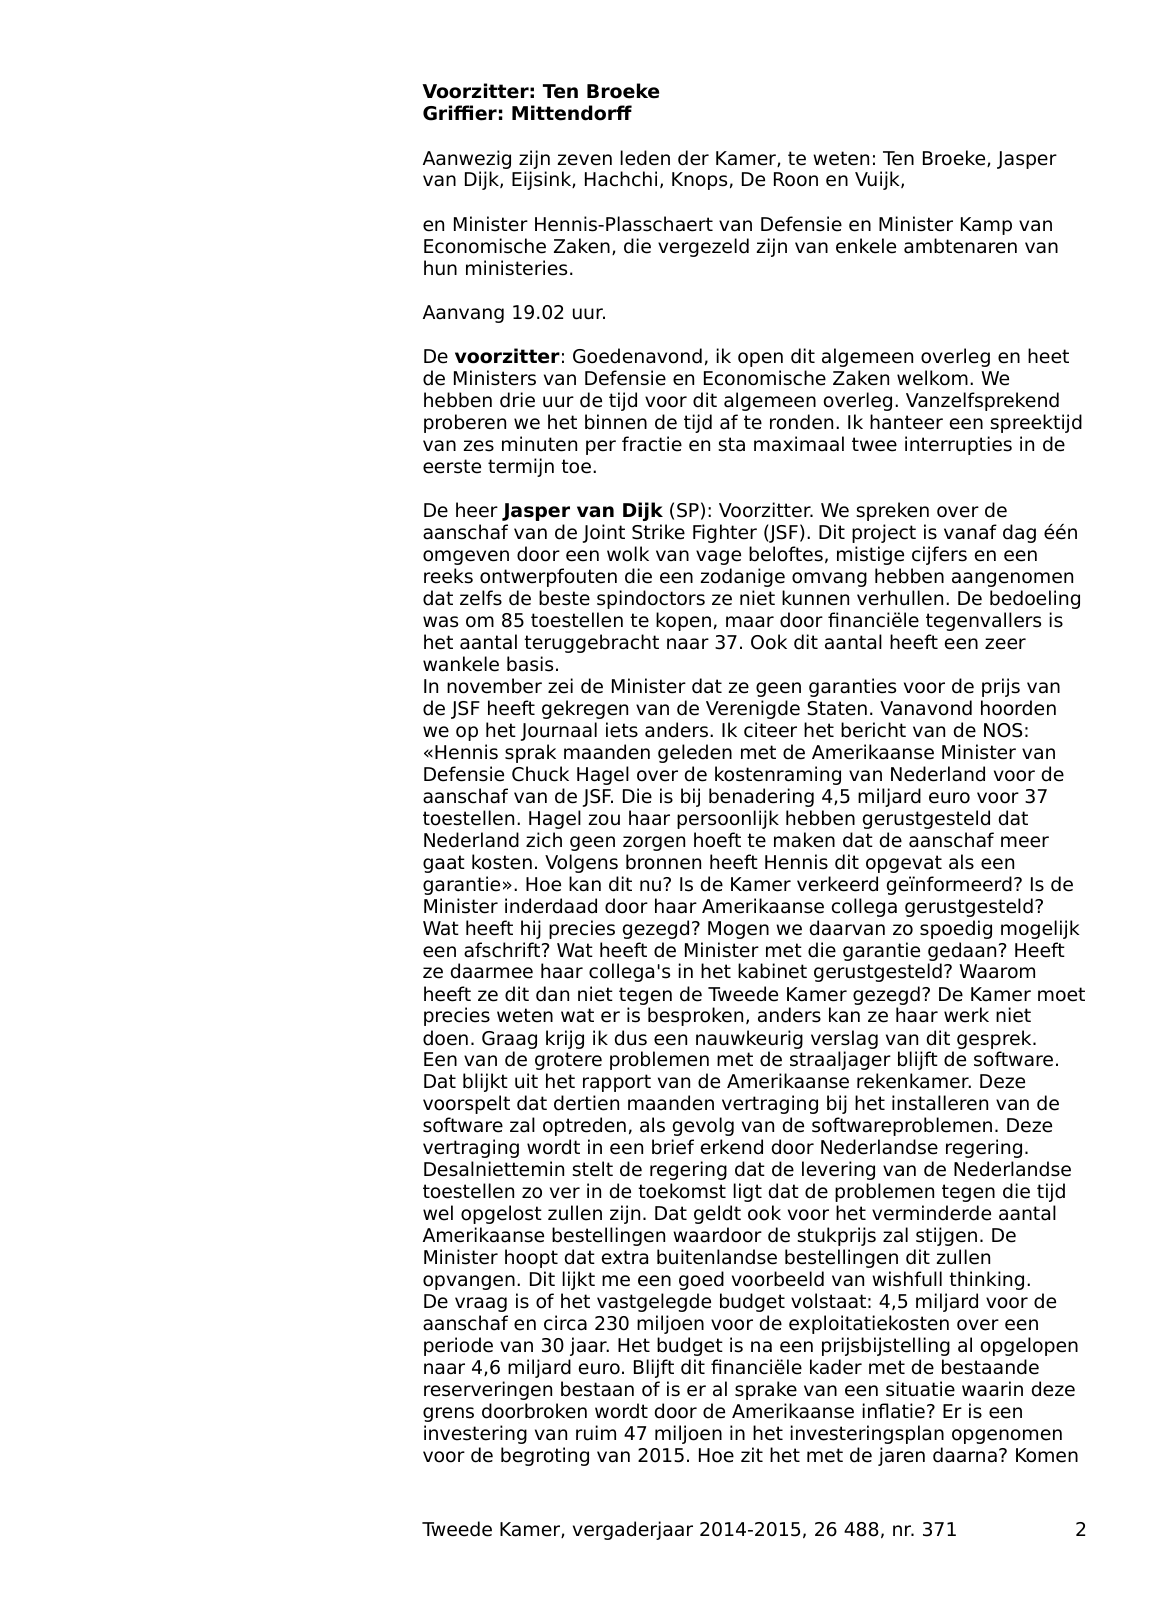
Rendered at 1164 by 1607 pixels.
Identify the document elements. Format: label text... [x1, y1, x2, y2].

text De vraag is of het vastgelegde budget volstaat: 4,5 miljard voor de aanschaf en circa 230 miljoen voor de exploitatiekosten over een periode van 30 jaar. Het budget is na een prijsbijstelling al opgelopen naar 4,6 miljard euro. Blijft dit financiële kader met de bestaande reserveringen bestaan of is er al sprake van een situatie waarin deze grens doorbroken wordt door de Amerikaanse inflatie? Er is een investering van ruim 47 miljoen in het investeringsplan opgenomen voor de begroting van 2015. Hoe zit het met de jaren daarna? Komen [422, 1291, 1087, 1467]
text Voorzitter: Ten Broeke [422, 81, 1087, 103]
text De voorzitter: Goedenavond, ik open dit algemeen overleg en heet de Ministers van Defensie en Economische Zaken welkom. We hebben drie uur de tijd voor dit algemeen overleg. Vanzelfsprekend proberen we het binnen de tijd af te ronden. Ik hanteer een spreektijd van zes minuten per fractie en sta maximaal twee interrupties in de eerste termijn toe. [422, 346, 1087, 478]
text en Minister Hennis-Plasschaert van Defensie en Minister Kamp van Economische Zaken, die vergezeld zijn van enkele ambtenaren van hun ministeries. [422, 213, 1087, 279]
text Een van de grotere problemen met de straaljager blijft de software. Dat blijkt uit het rapport van de Amerikaanse rekenkamer. Deze voorspelt dat dertien maanden vertraging bij het installeren van de software zal optreden, als gevolg van de softwareproblemen. Deze vertraging wordt in een brief erkend door Nederlandse regering. Desalniettemin stelt de regering dat de levering van de Nederlandse toestellen zo ver in de toekomst ligt dat de problemen tegen die tijd wel opgelost zullen zijn. Dat geldt ook voor het verminderde aantal Amerikaanse bestellingen waardoor de stukprijs zal stijgen. De Minister hoopt dat extra buitenlandse bestellingen dit zullen opvangen. Dit lijkt me een goed voorbeeld van wishfull thinking. [422, 1049, 1087, 1291]
text Aanvang 19.02 uur. [422, 302, 1087, 324]
text Griffier: Mittendorff [422, 103, 1087, 125]
text Aanwezig zijn zeven leden der Kamer, te weten: Ten Broeke, Jasper van Dijk, Eijsink, Hachchi, Knops, De Roon en Vuijk, [422, 147, 1087, 191]
text De heer Jasper van Dijk (SP): Voorzitter. We spreken over de aanschaf van de Joint Strike Fighter (JSF). Dit project is vanaf dag één omgeven door een wolk van vage beloftes, mistige cijfers en een reeks ontwerpfouten die een zodanige omvang hebben aangenomen dat zelfs de beste spindoctors ze niet kunnen verhullen. De bedoeling was om 85 toestellen te kopen, maar door financiële tegenvallers is het aantal teruggebracht naar 37. Ook dit aantal heeft een zeer wankele basis. [422, 500, 1087, 676]
text In november zei de Minister dat ze geen garanties voor de prijs van de JSF heeft gekregen van de Verenigde Staten. Vanavond hoorden we op het Journaal iets anders. Ik citeer het bericht van de NOS: «Hennis sprak maanden geleden met de Amerikaanse Minister van Defensie Chuck Hagel over de kostenraming van Nederland voor de aanschaf van de JSF. Die is bij benadering 4,5 miljard euro voor 37 toestellen. Hagel zou haar persoonlijk hebben gerustgesteld dat Nederland zich geen zorgen hoeft te maken dat de aanschaf meer gaat kosten. Volgens bronnen heeft Hennis dit opgevat als een garantie». Hoe kan dit nu? Is de Kamer verkeerd geïnformeerd? Is de Minister inderdaad door haar Amerikaanse collega gerustgesteld? Wat heeft hij precies gezegd? Mogen we daarvan zo spoedig mogelijk een afschrift? Wat heeft de Minister met die garantie gedaan? Heeft ze daarmee haar collega's in het kabinet gerustgesteld? Waarom heeft ze dit dan niet tegen de Tweede Kamer gezegd? De Kamer moet precies weten wat er is besproken, anders kan ze haar werk niet doen. Graag krijg ik dus een nauwkeurig verslag van dit gesprek. [422, 676, 1087, 1049]
